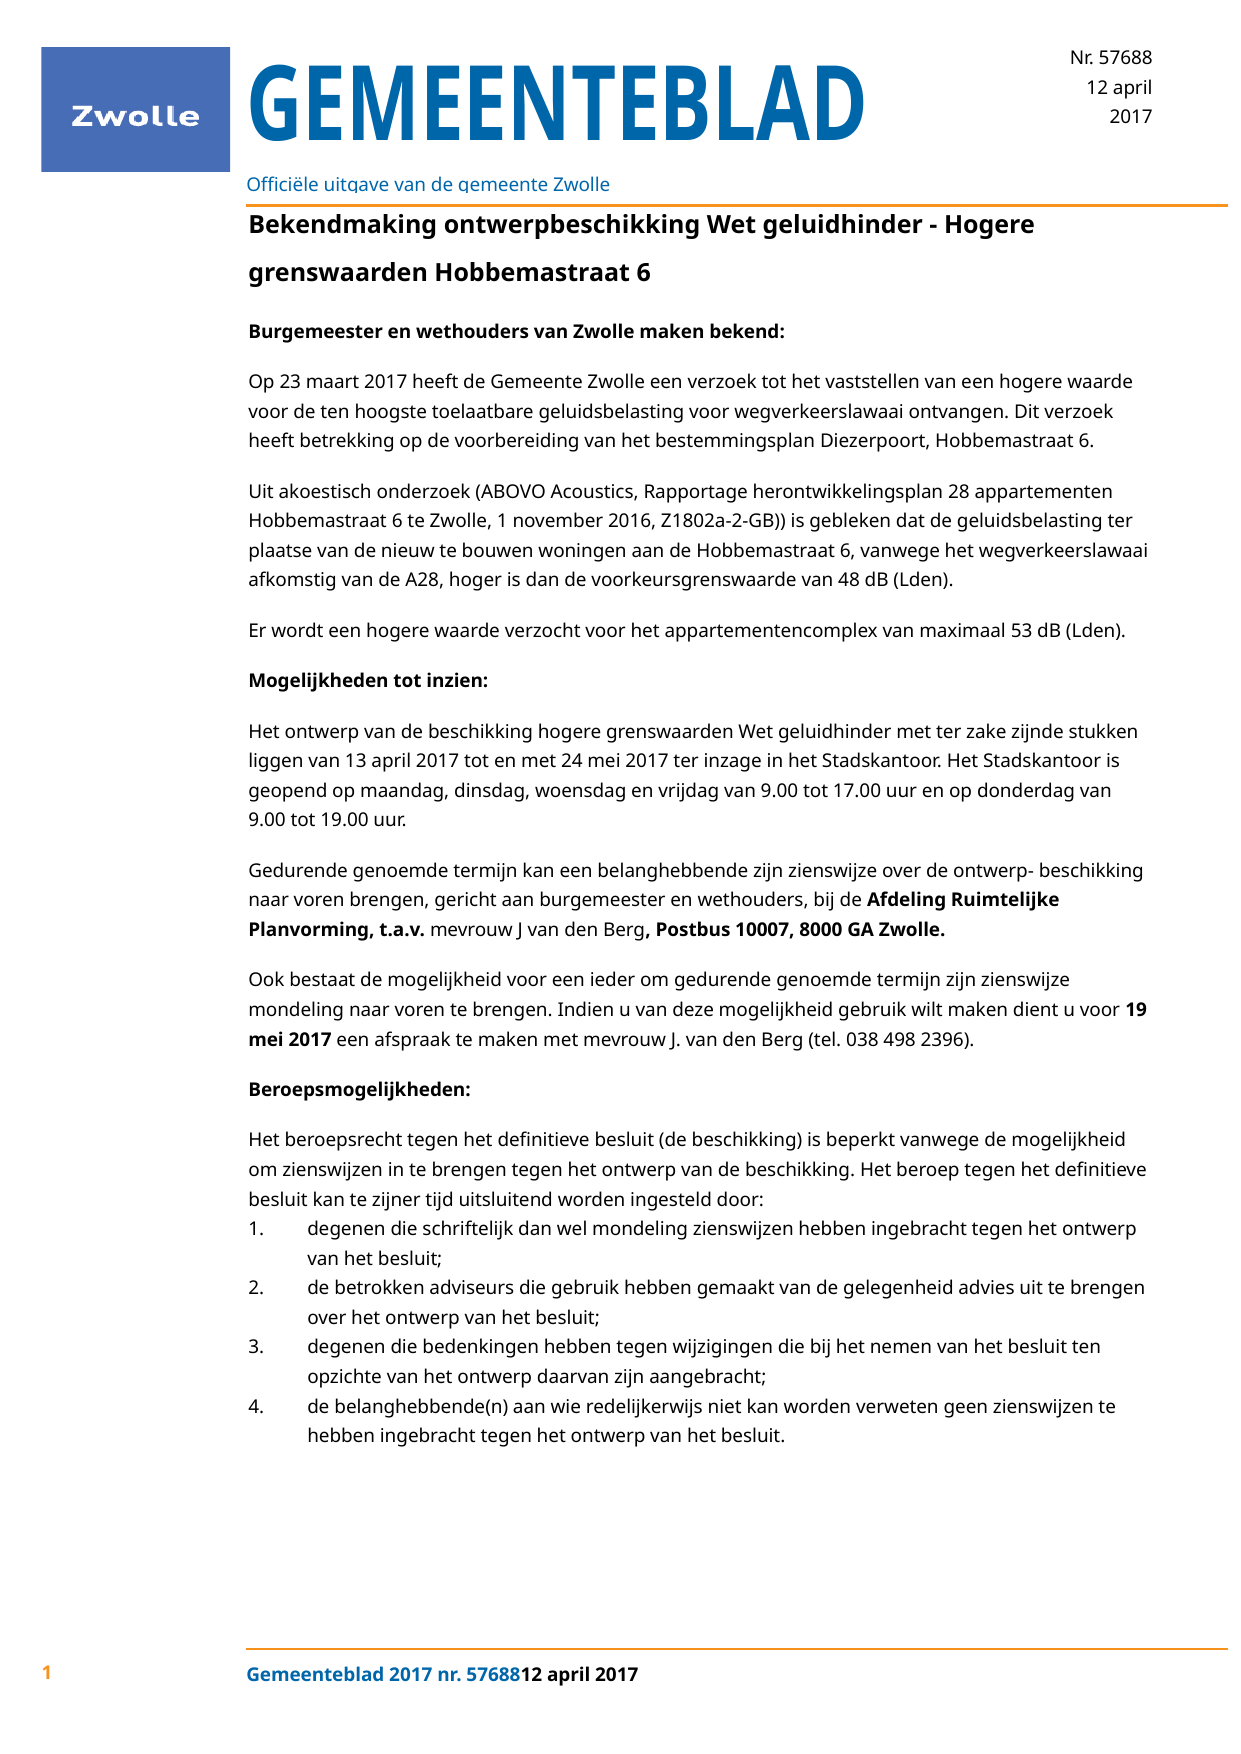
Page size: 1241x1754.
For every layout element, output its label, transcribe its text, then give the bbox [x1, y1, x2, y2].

text Gedurende genoemde termijn kan een belanghebbende zijn zienswijze over de ontwerp- beschikking naar voren brengen, gericht aan burgemeester en wethouders, bij de Afdeling Ruimtelijke Planvorming, t.a.v. mevrouw J van den Berg, Postbus 10007, 8000 GA Zwolle. [248, 857, 1152, 942]
text Ook bestaat de mogelijkheid voor een ieder om gedurende genoemde termijn zijn zienswijze mondeling naar voren te brengen. Indien u van deze mogelijkheid gebruik wilt maken dient u voor 19 mei 2017 een afspraak te maken met mevrouw J. van den Berg (tel. 038 498 2396). [248, 967, 1152, 1052]
picture [41, 47, 231, 172]
list degenen die bedenkingen hebben tegen wijzigingen die bij het nemen van het besluit ten opzichte van het ontwerp daarvan zijn aangebracht; [248, 1334, 1152, 1389]
text Beroepsmogelijkheden: [248, 1076, 1152, 1102]
text Er wordt een hogere waarde verzocht voor het appartementencomplex van maximaal 53 dB (Lden). [248, 617, 1152, 643]
text Bekendmaking ontwerpbeschikking Wet geluidhinder - Hogere grenswaarden Hobbemastraat 6 [248, 207, 1152, 288]
list de betrokken adviseurs die gebruik hebben gemaakt van de gelegenheid advies uit te brengen over het ontwerp van het besluit; [248, 1274, 1152, 1330]
list de belanghebbende(n) aan wie redelijkerwijs niet kan worden verweten geen zienswijzen te hebben ingebracht tegen het ontwerp van het besluit. [248, 1393, 1152, 1448]
text Op 23 maart 2017 heeft de Gemeente Zwolle een verzoek tot het vaststellen van een hogere waarde voor de ten hoogste toelaatbare geluidsbelasting voor wegverkeerslawaai ontvangen. Dit verzoek heeft betrekking op de voorbereiding van het bestemmingsplan Diezerpoort, Hobbemastraat 6. [248, 368, 1152, 453]
text Het beroepsrecht tegen het definitieve besluit (de beschikking) is beperkt vanwege de mogelijkheid om zienswijzen in te brengen tegen het ontwerp van de beschikking. Het beroep tegen het definitieve besluit kan te zijner tijd uitsluitend worden ingesteld door: [248, 1127, 1152, 1212]
text Uit akoestisch onderzoek (ABOVO Acoustics, Rapportage herontwikkelingsplan 28 appartementen Hobbemastraat 6 te Zwolle, 1 november 2016, Z1802a-2-GB)) is gebleken dat de geluidsbelasting ter plaatse van de nieuw te bouwen woningen aan de Hobbemastraat 6, vanwege het wegverkeerslawaai afkomstig van de A28, hoger is dan de voorkeursgrenswaarde van 48 dB (Lden). [248, 478, 1152, 592]
text Mogelijkheden tot inzien: [248, 667, 1152, 693]
text Het ontwerp van de beschikking hogere grenswaarden Wet geluidhinder met ter zake zijnde stukken liggen van 13 april 2017 tot en met 24 mei 2017 ter inzage in het Stadskantoor. Het Stadskantoor is geopend op maandag, dinsdag, woensdag en vrijdag van 9.00 tot 17.00 uur en op donderdag van 9.00 tot 19.00 uur. [248, 718, 1152, 832]
list degenen die schriftelijk dan wel mondeling zienswijzen hebben ingebracht tegen het ontwerp van het besluit; [248, 1215, 1152, 1271]
text Burgemeester en wethouders van Zwolle maken bekend: [248, 318, 1152, 344]
